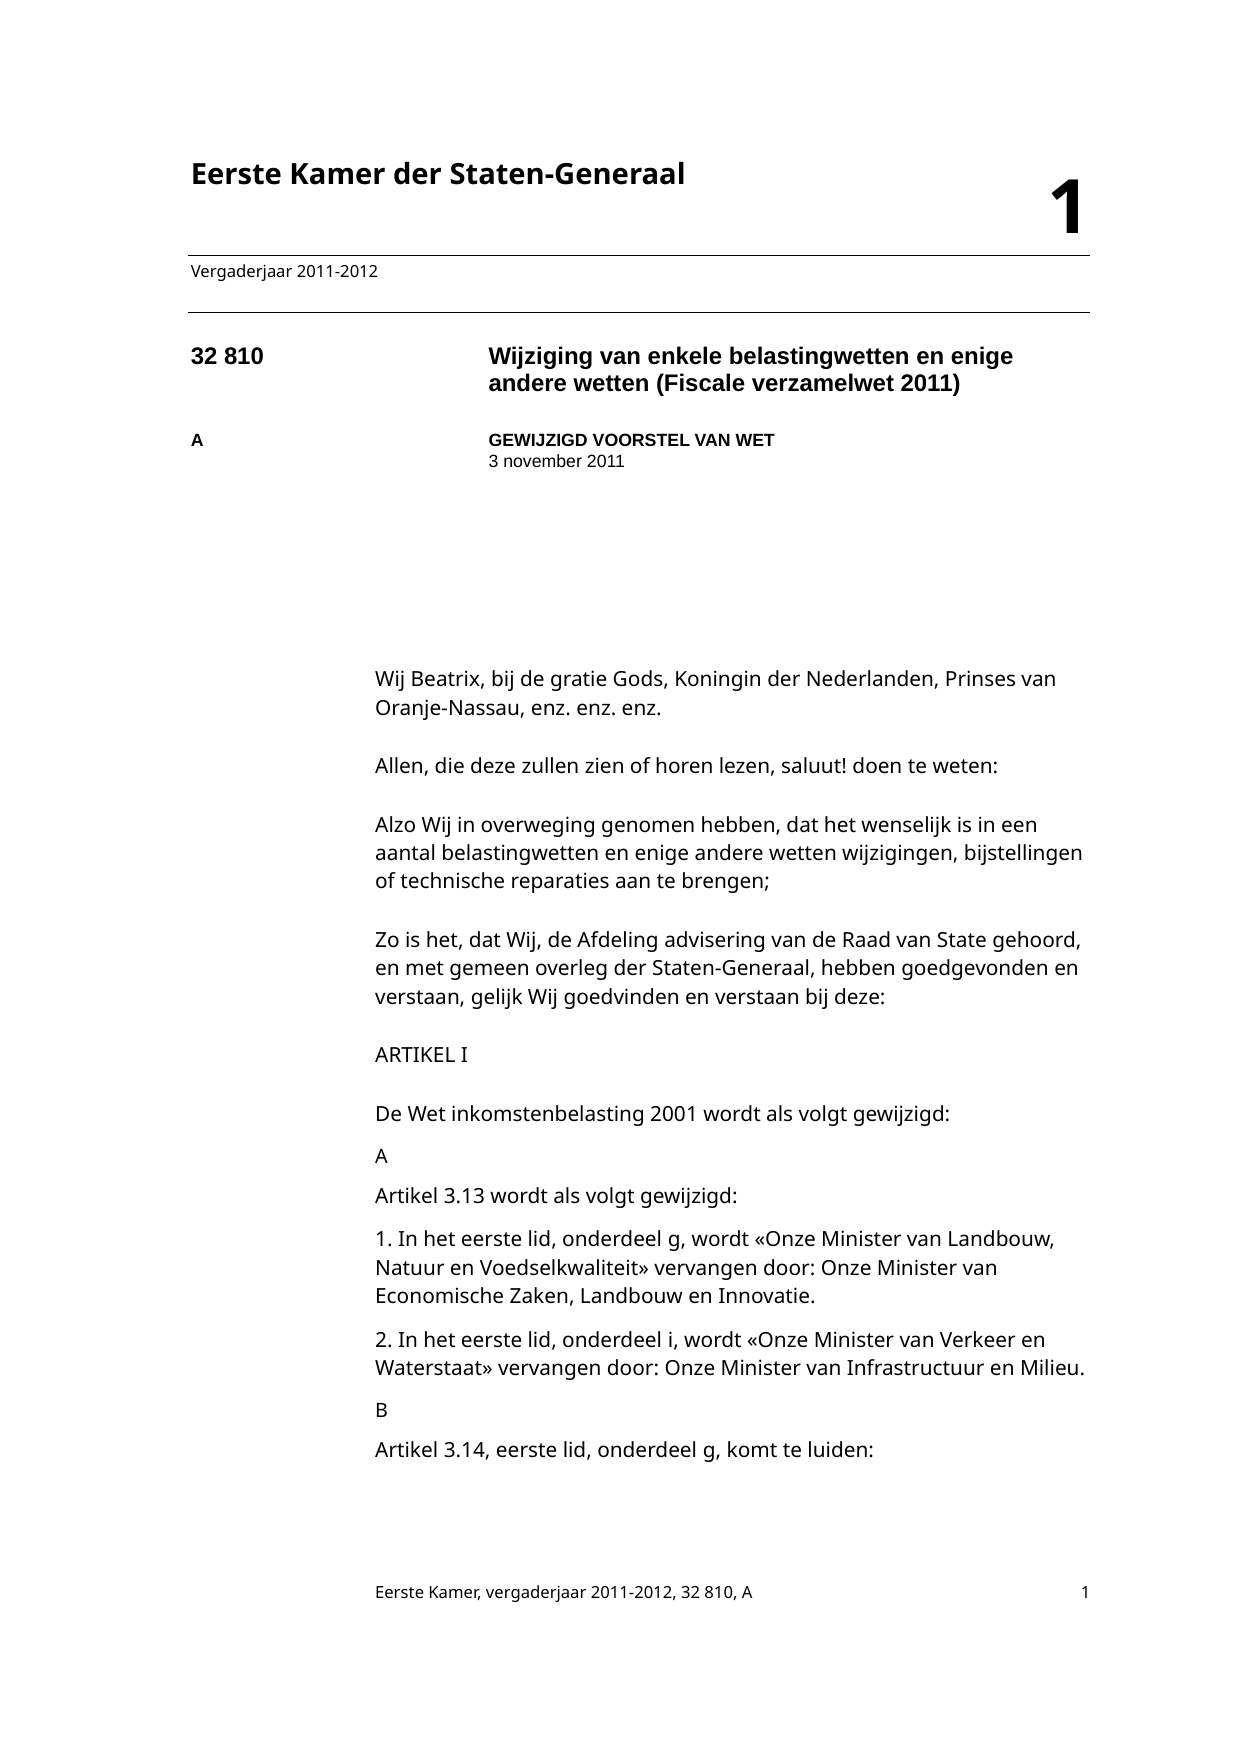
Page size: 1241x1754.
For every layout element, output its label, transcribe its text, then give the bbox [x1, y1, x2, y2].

text De Wet inkomstenbelasting 2001 wordt als volgt gewijzigd: [375, 1099, 1090, 1127]
text 2. In het eerste lid, onderdeel i, wordt «Onze Minister van Verkeer en Waterstaat» vervangen door: Onze Minister van Infrastructuur en Milieu. [375, 1325, 1090, 1382]
text Alzo Wij in overweging genomen hebben, dat het wenselijk is in een aantal belastingwetten en enige andere wetten wijzigingen, bijstellingen of technische reparaties aan te brengen; [375, 810, 1090, 895]
table_cell [188, 313, 485, 339]
text Zo is het, dat Wij, de Afdeling advisering van de Raad van State gehoord, en met gemeen overleg der Staten-Generaal, hebben goedgevonden en verstaan, gelijk Wij goedvinden en verstaan bij deze: [375, 925, 1090, 1010]
table_cell A [188, 427, 485, 546]
text B [375, 1397, 1090, 1424]
table_cell [485, 256, 1090, 312]
text A [375, 1142, 1090, 1169]
table_cell Wijziging van enkele belastingwetten en enige andere wetten (Fiscale verzamelwet 2011) [485, 339, 1090, 427]
table_header 1 [910, 150, 1090, 255]
text Artikel 3.14, eerste lid, onderdeel g, komt te luiden: [375, 1435, 1090, 1464]
table_header Eerste Kamer der Staten-Generaal [188, 150, 909, 255]
table_cell 32 810 [188, 339, 485, 427]
table_cell GEWIJZIGD VOORSTEL VAN WET 3 november 2011 [485, 427, 1090, 546]
table_cell Vergaderjaar 2011-2012 [188, 256, 485, 312]
text 1. In het eerste lid, onderdeel g, wordt «Onze Minister van Landbouw, Natuur en Voedselkwaliteit» vervangen door: Onze Minister van Economische Zaken, Landbouw en Innovatie. [375, 1224, 1090, 1310]
table_cell [485, 313, 1090, 339]
text Artikel 3.13 wordt als volgt gewijzigd: [375, 1181, 1090, 1209]
text Wij Beatrix, bij de gratie Gods, Koningin der Nederlanden, Prinses van Oranje-Nassau, enz. enz. enz. [375, 664, 1090, 721]
text Allen, die deze zullen zien of horen lezen, saluut! doen te weten: [375, 751, 1090, 780]
subtitle ARTIKEL I [375, 1040, 1090, 1069]
